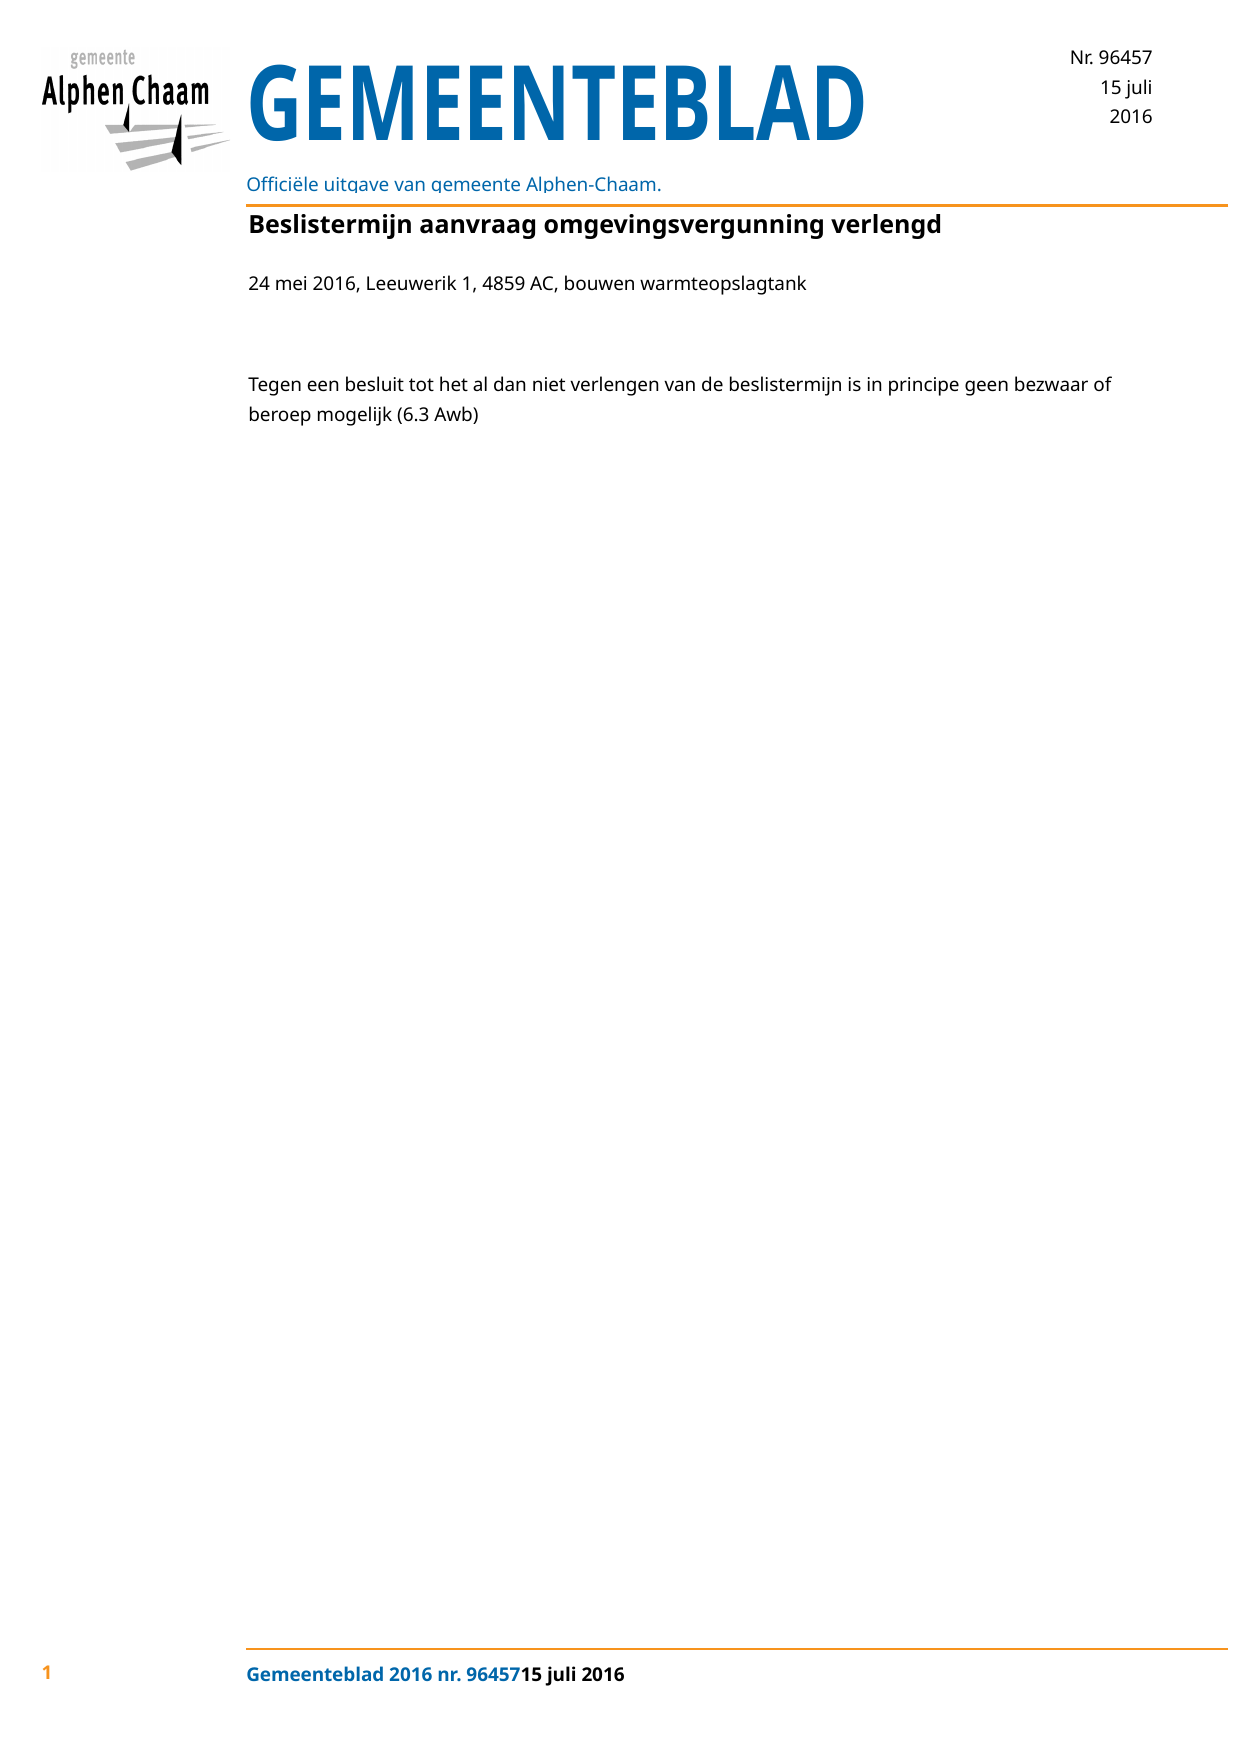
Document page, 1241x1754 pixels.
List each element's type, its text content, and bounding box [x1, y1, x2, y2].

text Tegen een besluit tot het al dan niet verlengen van de beslistermijn is in principe geen bezwaar of beroep mogelijk (6.3 Awb) [248, 371, 1152, 426]
text 24 mei 2016, Leeuwerik 1, 4859 AC, bouwen warmteopslagtank [248, 270, 1152, 296]
picture [41, 47, 231, 172]
text Beslistermijn aanvraag omgevingsvergunning verlengd [248, 207, 1152, 241]
